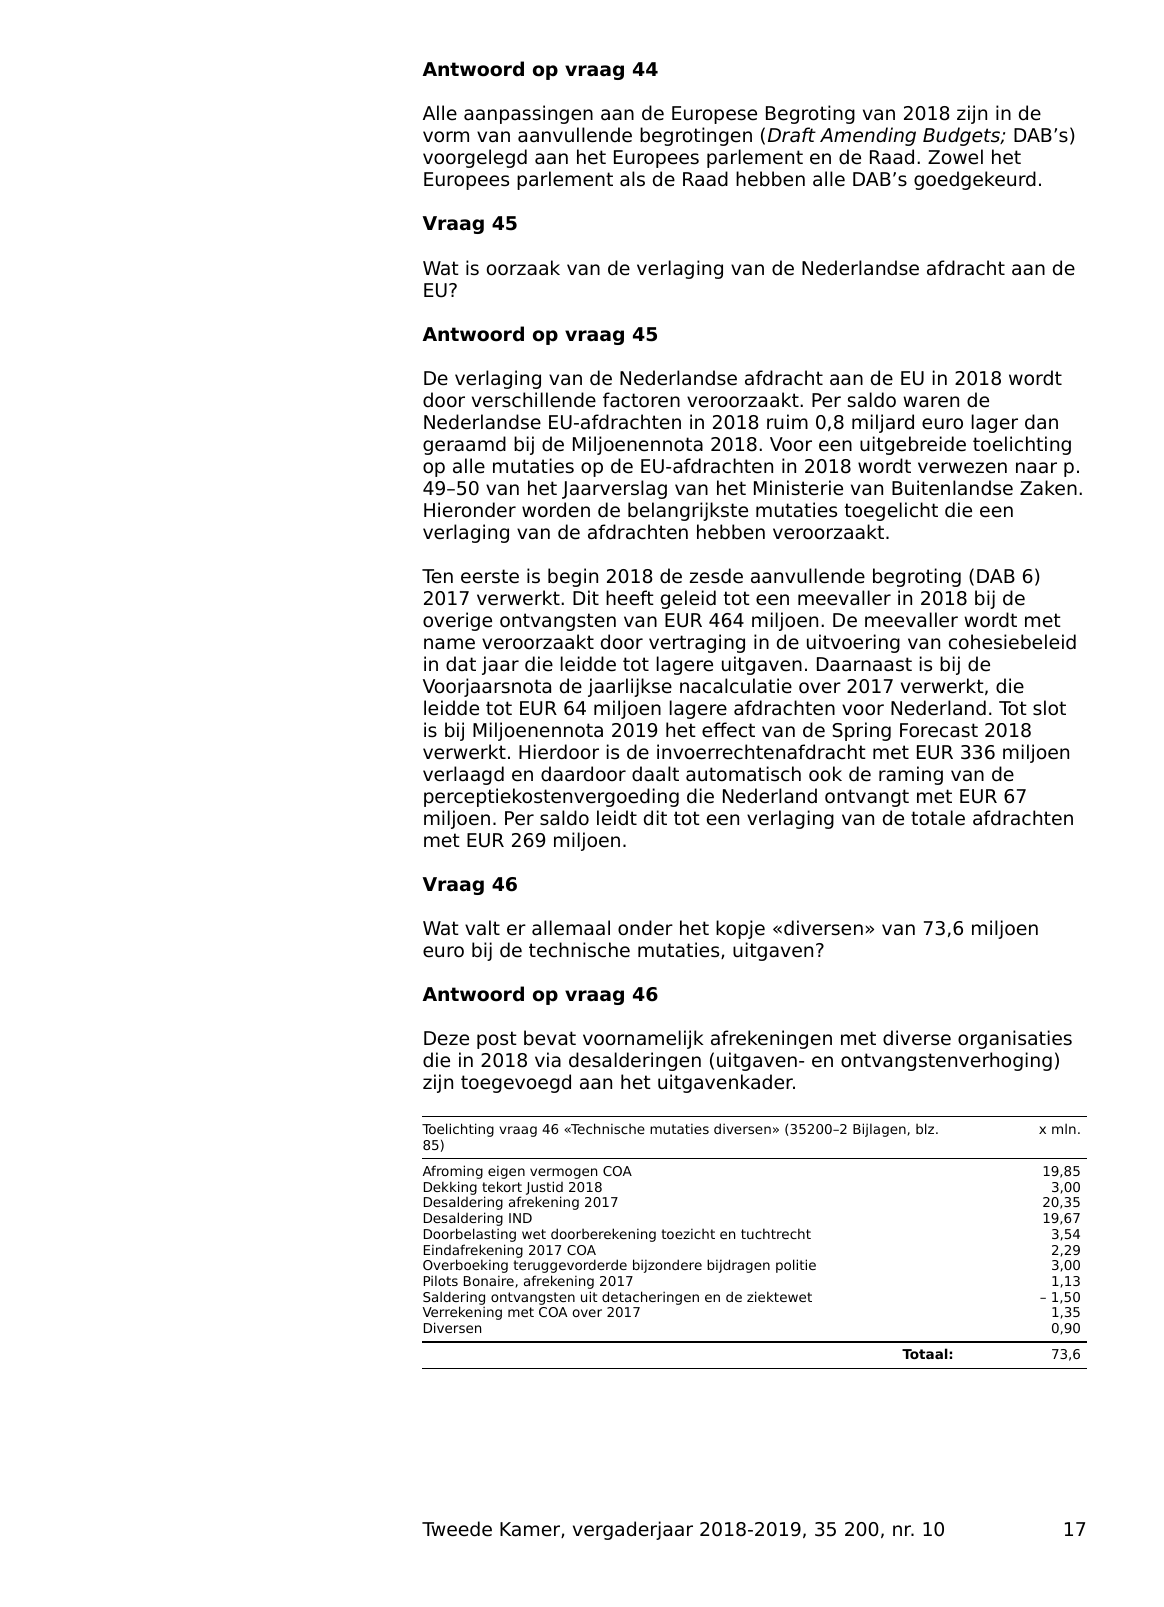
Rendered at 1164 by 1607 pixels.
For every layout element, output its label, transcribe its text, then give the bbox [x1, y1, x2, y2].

table_cell Eindafrekening 2017 COA [422, 1242, 954, 1258]
table_cell Doorbelasting wet doorberekening toezicht en tuchtrecht [422, 1227, 954, 1242]
subtitle Vraag 46 [422, 874, 1087, 896]
table_cell 19,67 [954, 1211, 1087, 1227]
table_cell Verrekening met COA over 2017 [422, 1305, 954, 1321]
text De verlaging van de Nederlandse afdracht aan de EU in 2018 wordt door verschillende factoren veroorzaakt. Per saldo waren de Nederlandse EU-afdrachten in 2018 ruim 0,8 miljard euro lager dan geraamd bij de Miljoenennota 2018. Voor een uitgebreide toelichting op alle mutaties op de EU-afdrachten in 2018 wordt verwezen naar p. 49–50 van het Jaarverslag van het Ministerie van Buitenlandse Zaken. Hieronder worden de belangrijkste mutaties toegelicht die een verlaging van de afdrachten hebben veroorzaakt. [422, 368, 1087, 544]
subtitle Antwoord op vraag 46 [422, 984, 1087, 1006]
table_cell Pilots Bonaire, afrekening 2017 [422, 1274, 954, 1289]
table_header Toelichting vraag 46 «Technische mutaties diversen» (35200–2 Bijlagen, blz. 85) [422, 1117, 954, 1158]
table_cell Diversen [422, 1321, 954, 1341]
table_cell 3,00 [954, 1179, 1087, 1195]
text Ten eerste is begin 2018 de zesde aanvullende begroting (DAB 6) 2017 verwerkt. Dit heeft geleid tot een meevaller in 2018 bij de overige ontvangsten van EUR 464 miljoen. De meevaller wordt met name veroorzaakt door vertraging in de uitvoering van cohesiebeleid in dat jaar die leidde tot lagere uitgaven. Daarnaast is bij de Voorjaarsnota de jaarlijkse nacalculatie over 2017 verwerkt, die leidde tot EUR 64 miljoen lagere afdrachten voor Nederland. Tot slot is bij Miljoenennota 2019 het effect van de Spring Forecast 2018 verwerkt. Hierdoor is de invoerrechtenafdracht met EUR 336 miljoen verlaagd en daardoor daalt automatisch ook de raming van de perceptiekostenvergoeding die Nederland ontvangt met EUR 67 miljoen. Per saldo leidt dit tot een verlaging van de totale afdrachten met EUR 269 miljoen. [422, 566, 1087, 852]
subtitle Antwoord op vraag 45 [422, 324, 1087, 346]
table_cell Desaldering IND [422, 1211, 954, 1227]
table_cell Saldering ontvangsten uit detacheringen en de ziektewet [422, 1290, 954, 1305]
table_cell 20,35 [954, 1195, 1087, 1211]
table_cell Desaldering afrekening 2017 [422, 1195, 954, 1211]
table_cell Afroming eigen vermogen COA [422, 1159, 954, 1179]
text Alle aanpassingen aan de Europese Begroting van 2018 zijn in de vorm van aanvullende begrotingen (Draft Amending Budgets; DAB’s) voorgelegd aan het Europees parlement en de Raad. Zowel het Europees parlement als de Raad hebben alle DAB’s goedgekeurd. [422, 103, 1087, 191]
text Wat valt er allemaal onder het kopje «diversen» van 73,6 miljoen euro bij de technische mutaties, uitgaven? [422, 918, 1087, 962]
table_cell 2,29 [954, 1242, 1087, 1258]
table_cell 3,00 [954, 1258, 1087, 1274]
table_cell 3,54 [954, 1227, 1087, 1242]
table_cell – 1,50 [954, 1290, 1087, 1305]
table_cell Totaal: [422, 1343, 954, 1367]
text Deze post bevat voornamelijk afrekeningen met diverse organisaties die in 2018 via desalderingen (uitgaven- en ontvangstenverhoging) zijn toegevoegd aan het uitgavenkader. [422, 1028, 1087, 1094]
table_header x mln. [954, 1117, 1087, 1158]
table_cell 0,90 [954, 1321, 1087, 1341]
table_cell 1,13 [954, 1274, 1087, 1289]
table_cell Dekking tekort Justid 2018 [422, 1179, 954, 1195]
table_cell 1,35 [954, 1305, 1087, 1321]
text Wat is oorzaak van de verlaging van de Nederlandse afdracht aan de EU? [422, 257, 1087, 301]
table_cell 73,6 [954, 1343, 1087, 1367]
table_cell Overboeking teruggevorderde bijzondere bijdragen politie [422, 1258, 954, 1274]
subtitle Vraag 45 [422, 213, 1087, 235]
subtitle Antwoord op vraag 44 [422, 59, 1087, 81]
table_cell 19,85 [954, 1159, 1087, 1179]
